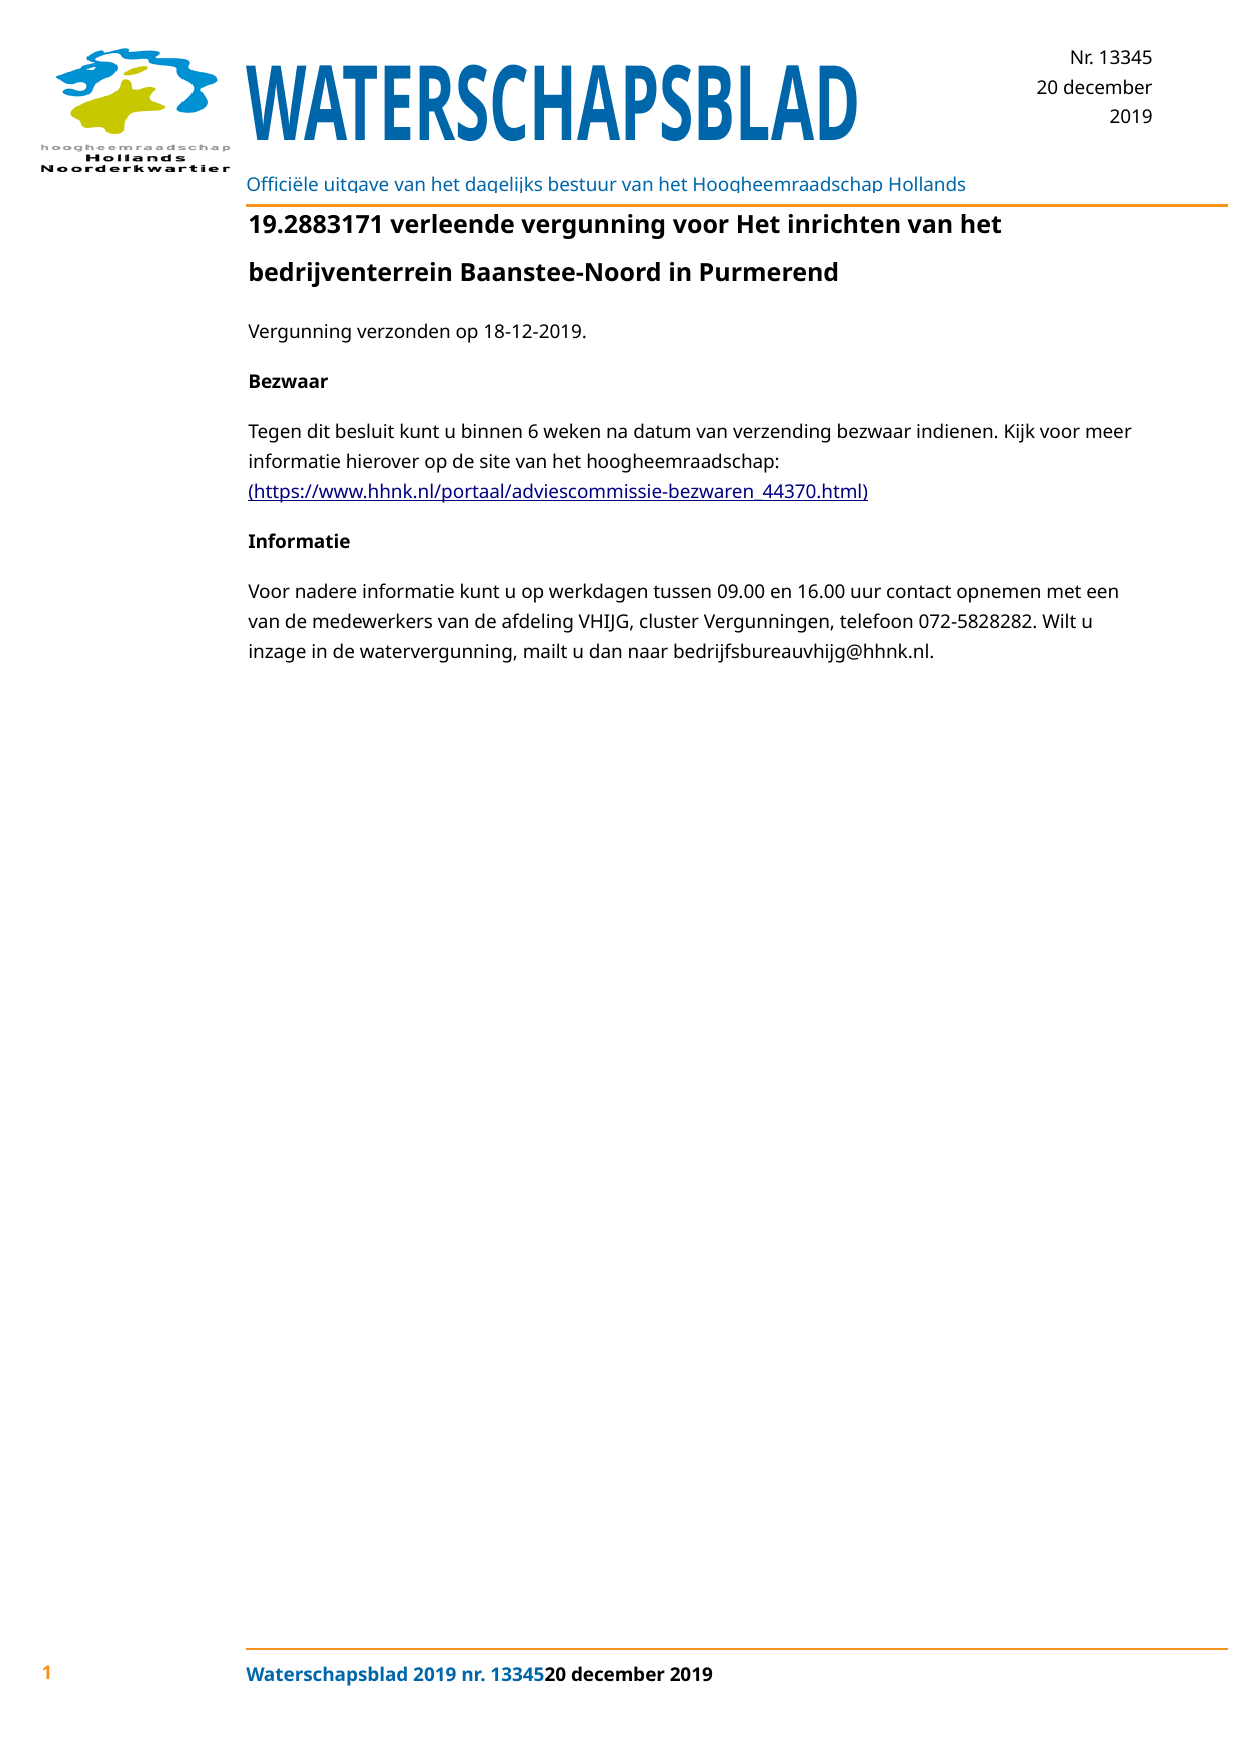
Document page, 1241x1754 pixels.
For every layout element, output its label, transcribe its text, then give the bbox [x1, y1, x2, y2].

text Informatie [248, 528, 1152, 554]
text Voor nadere informatie kunt u op werkdagen tussen 09.00 en 16.00 uur contact opnemen met een van de medewerkers van de afdeling VHIJG, cluster Vergunningen, telefoon 072-5828282. Wilt u inzage in de watervergunning, mailt u dan naar bedrijfsbureauvhijg@hhnk.nl. [248, 579, 1152, 664]
text Bezwaar [248, 368, 1152, 394]
text 19.2883171 verleende vergunning voor Het inrichten van het bedrijventerrein Baanstee-Noord in Purmerend [248, 207, 1152, 288]
text Vergunning verzonden op 18-12-2019. [248, 318, 1152, 344]
picture [41, 47, 231, 172]
text Tegen dit besluit kunt u binnen 6 weken na datum van verzending bezwaar indienen. Kijk voor meer informatie hierover op de site van het hoogheemraadschap: (https://www.hhnk.nl/portaal/adviescommissie-bezwaren_44370.html) [248, 419, 1152, 504]
